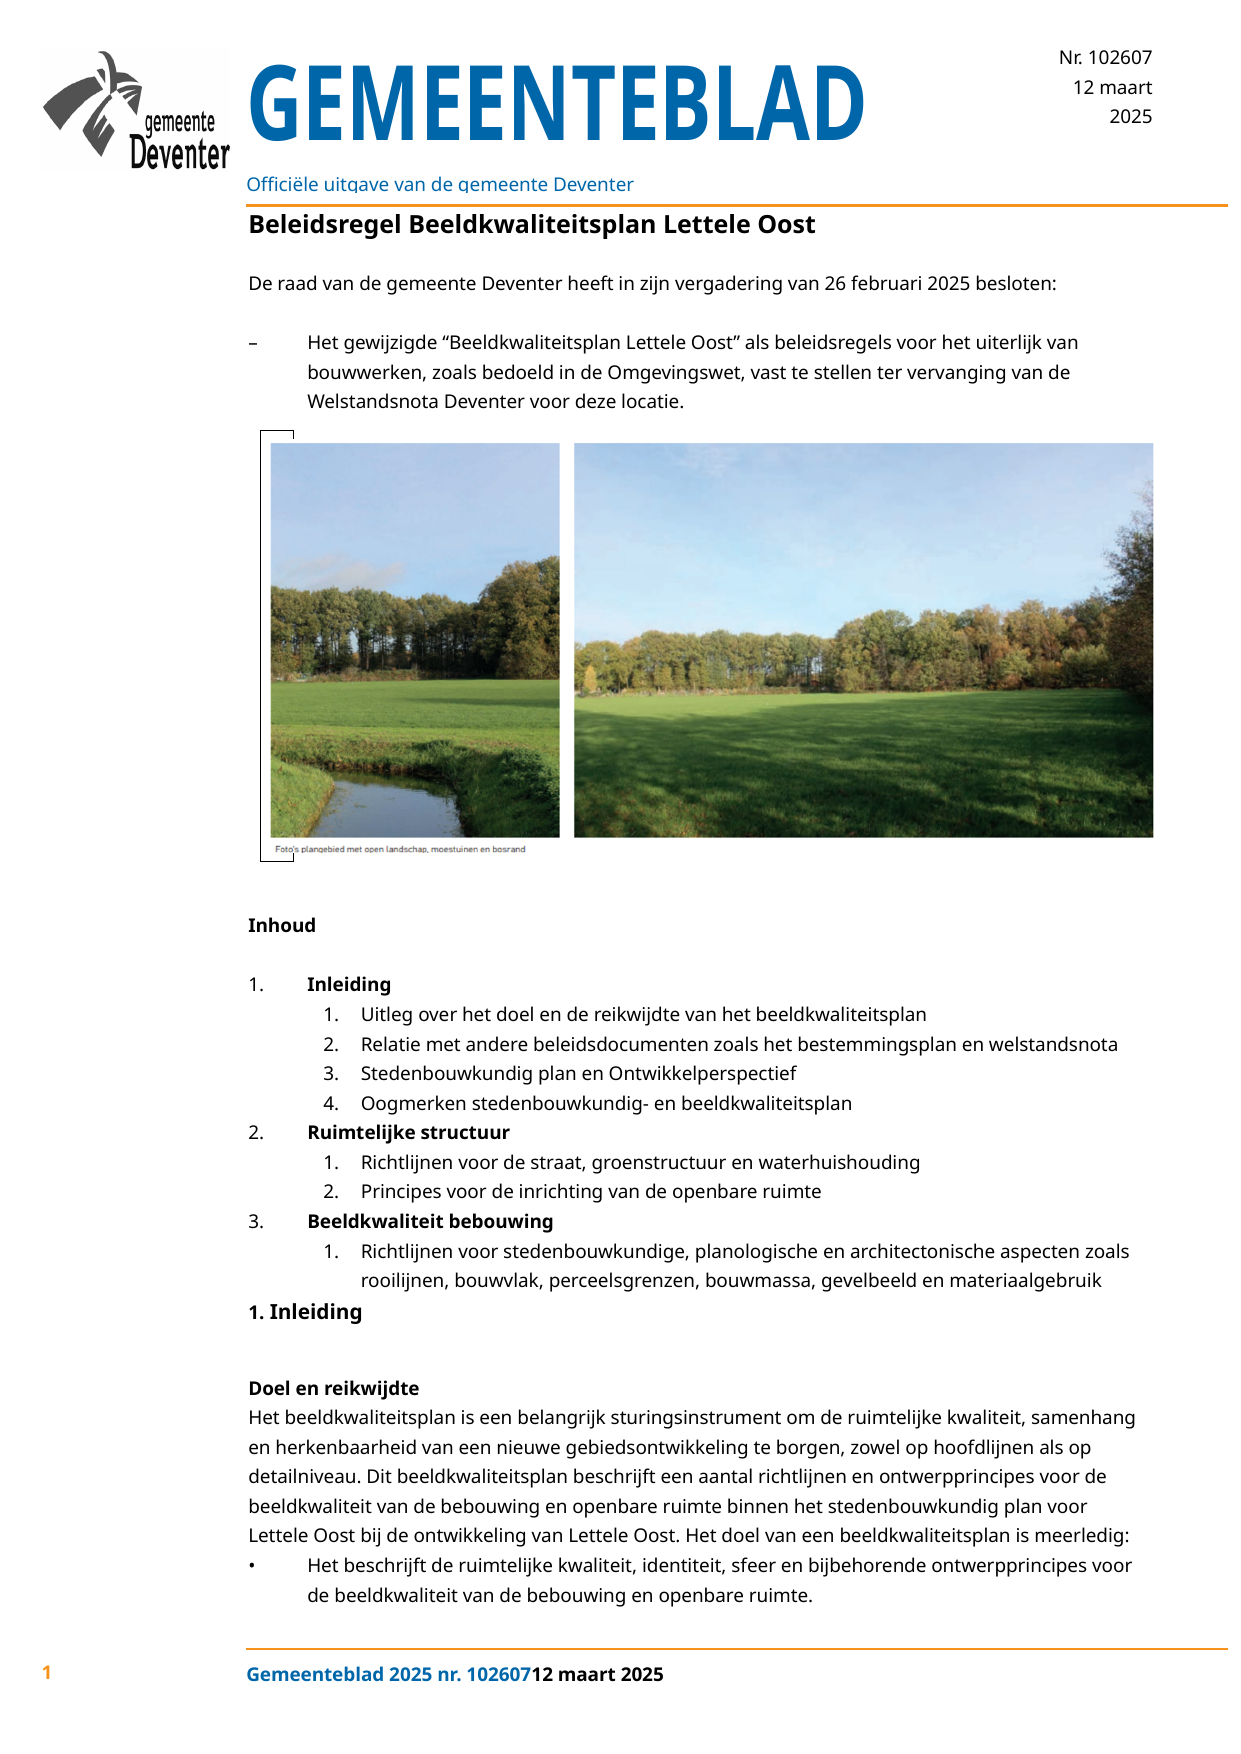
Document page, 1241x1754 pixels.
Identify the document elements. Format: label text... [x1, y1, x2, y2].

list Richtlijnen voor de straat, groenstructuur en waterhuishouding [323, 1149, 1152, 1175]
list Uitleg over het doel en de reikwijdte van het beeldkwaliteitsplan [323, 1001, 1152, 1027]
list Ruimtelijke structuur [248, 1119, 1152, 1145]
list Inleiding [248, 972, 1152, 997]
text Het beeldkwaliteitsplan is een belangrijk sturingsinstrument om de ruimtelijke kwaliteit, samenhang en herkenbaarheid van een nieuwe gebiedsontwikkeling te borgen, zowel op hoofdlijnen als op detailniveau. Dit beeldkwaliteitsplan beschrijft een aantal richtlijnen en ontwerpprincipes voor de beeldkwaliteit van de bebouwing en openbare ruimte binnen het stedenbouwkundig plan voor Lettele Oost bij de ontwikkeling van Lettele Oost. Het doel van een beeldkwaliteitsplan is meerledig: [248, 1404, 1152, 1548]
list Relatie met andere beleidsdocumenten zoals het bestemmingsplan en welstandsnota [323, 1031, 1152, 1056]
picture [268, 439, 1155, 853]
list Beeldkwaliteit bebouwing [248, 1208, 1152, 1234]
text De raad van de gemeente Deventer heeft in zijn vergadering van 26 februari 2025 besloten: [248, 270, 1152, 296]
list Richtlijnen voor stedenbouwkundige, planologische en architectonische aspecten zoals rooilijnen, bouwvlak, perceelsgrenzen, bouwmassa, gevelbeeld en materiaalgebruik [323, 1238, 1152, 1293]
picture [41, 47, 231, 172]
text Doel en reikwijdte [248, 1375, 1152, 1400]
list Oogmerken stedenbouwkundig- en beeldkwaliteitsplan [323, 1090, 1152, 1116]
list Stedenbouwkundig plan en Ontwikkelperspectief [323, 1060, 1152, 1086]
text Beleidsregel Beeldkwaliteitsplan Lettele Oost [248, 207, 1152, 241]
list Het gewijzigde “Beeldkwaliteitsplan Lettele Oost” als beleidsregels voor het uiterlijk van bouwwerken, zoals bedoeld in de Omgevingswet, vast te stellen ter vervanging van de Welstandsnota Deventer voor deze locatie. [248, 329, 1152, 414]
text 1. Inleiding [248, 1297, 1152, 1325]
list Het beschrijft de ruimtelijke kwaliteit, identiteit, sfeer en bijbehorende ontwerpprincipes voor de beeldkwaliteit van de bebouwing en openbare ruimte. [248, 1552, 1152, 1607]
text Inhoud [248, 912, 1152, 938]
list Principes voor de inrichting van de openbare ruimte [323, 1179, 1152, 1204]
